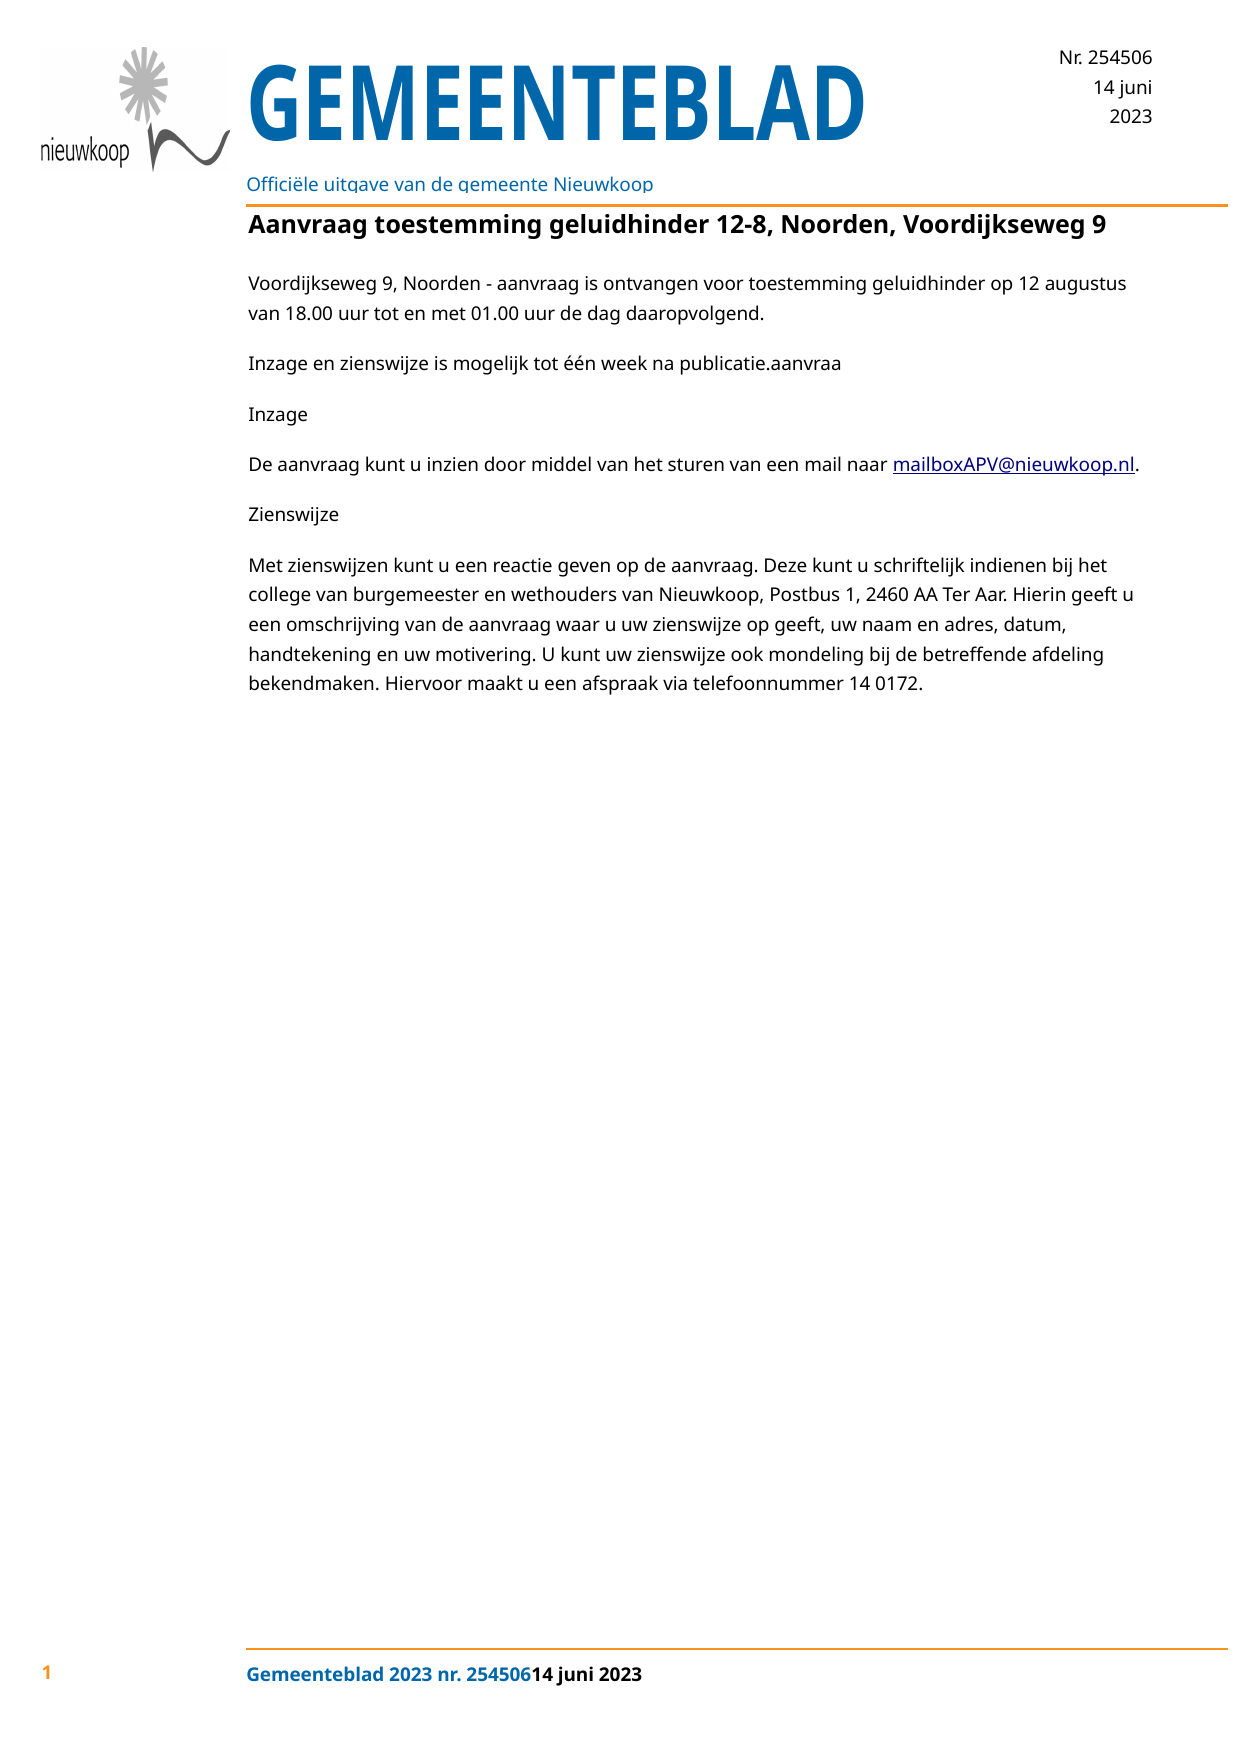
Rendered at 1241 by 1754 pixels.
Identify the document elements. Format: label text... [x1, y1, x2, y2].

text Inzage en zienswijze is mogelijk tot één week na publicatie.aanvraa [248, 350, 1152, 376]
text Aanvraag toestemming geluidhinder 12-8, Noorden, Voordijkseweg 9 [248, 207, 1152, 241]
text Voordijkseweg 9, Noorden - aanvraag is ontvangen voor toestemming geluidhinder op 12 augustus van 18.00 uur tot en met 01.00 uur de dag daaropvolgend. [248, 270, 1152, 326]
text Zienswijze [248, 502, 1152, 527]
text De aanvraag kunt u inzien door middel van het sturen van een mail naar mailboxAPV@nieuwkoop.nl. [248, 451, 1152, 477]
text Met zienswijzen kunt u een reactie geven op de aanvraag. Deze kunt u schriftelijk indienen bij het college van burgemeester en wethouders van Nieuwkoop, Postbus 1, 2460 AA Ter Aar. Hierin geeft u een omschrijving van de aanvraag waar u uw zienswijze op geeft, uw naam en adres, datum, handtekening en uw motivering. U kunt uw zienswijze ook mondeling bij de betreffende afdeling bekendmaken. Hiervoor maakt u een afspraak via telefoonnummer 14 0172. [248, 552, 1152, 696]
picture [41, 47, 231, 172]
text Inzage [248, 401, 1152, 426]
